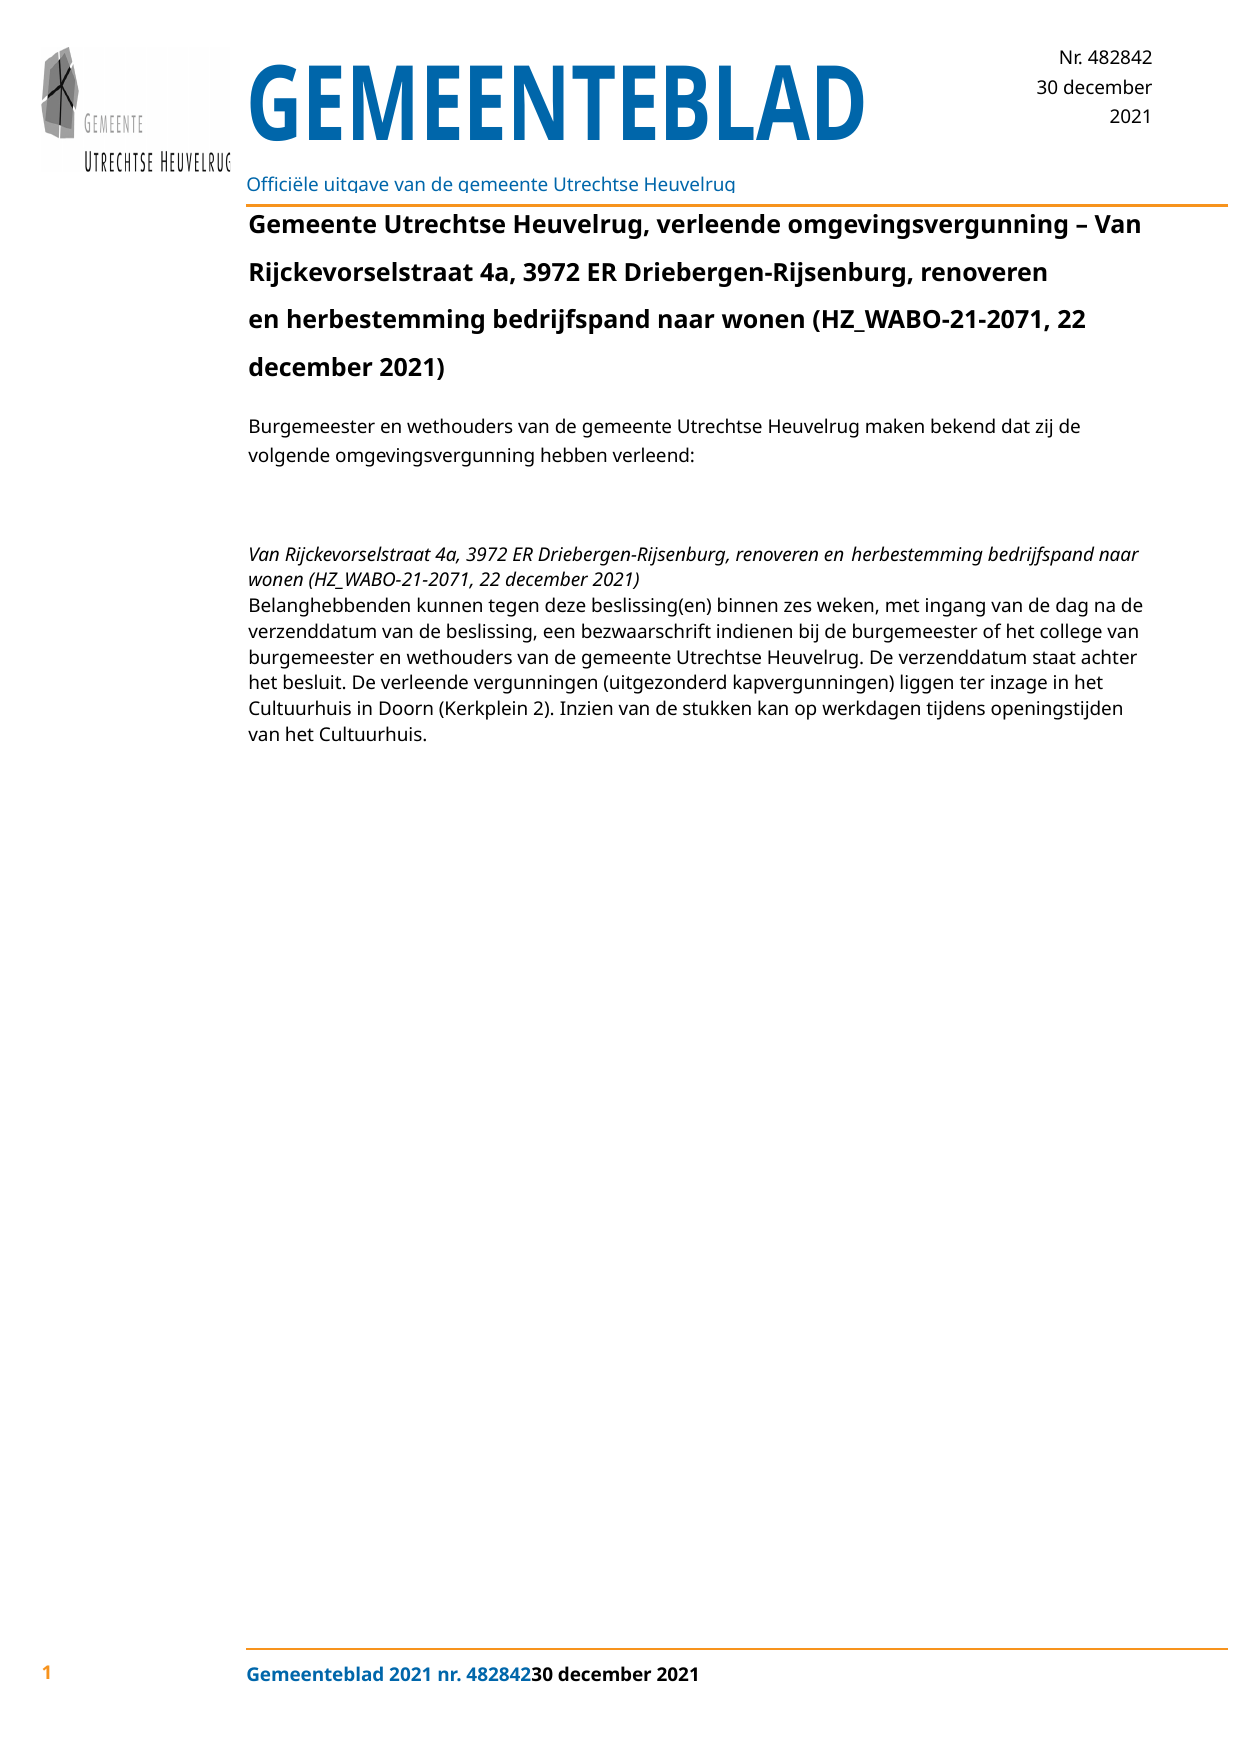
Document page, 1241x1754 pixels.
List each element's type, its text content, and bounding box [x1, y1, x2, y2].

text Van Rijckevorselstraat 4a, 3972 ER Driebergen-Rijsenburg, renoveren en herbestemming bedrijfspand naar wonen (HZ_WABO-21-2071, 22 december 2021) [248, 541, 1152, 592]
text Gemeente Utrechtse Heuvelrug, verleende omgevingsvergunning – Van Rijckevorselstraat 4a, 3972 ER Driebergen-Rijsenburg, renoveren en herbestemming bedrijfspand naar wonen (HZ_WABO-21-2071, 22 december 2021) [248, 207, 1152, 384]
picture [41, 47, 231, 172]
text Burgemeester en wethouders van de gemeente Utrechtse Heuvelrug maken bekend dat zij de volgende omgevingsvergunning hebben verleend: [248, 413, 1152, 468]
text Belanghebbenden kunnen tegen deze beslissing(en) binnen zes weken, met ingang van de dag na de verzenddatum van de beslissing, een bezwaarschrift indienen bij de burgemeester of het college van burgemeester en wethouders van de gemeente Utrechtse Heuvelrug. De verzenddatum staat achter het besluit. De verleende vergunningen (uitgezonderd kapvergunningen) liggen ter inzage in het Cultuurhuis in Doorn (Kerkplein 2). Inzien van de stukken kan op werkdagen tijdens openingstijden van het Cultuurhuis. [248, 592, 1152, 747]
